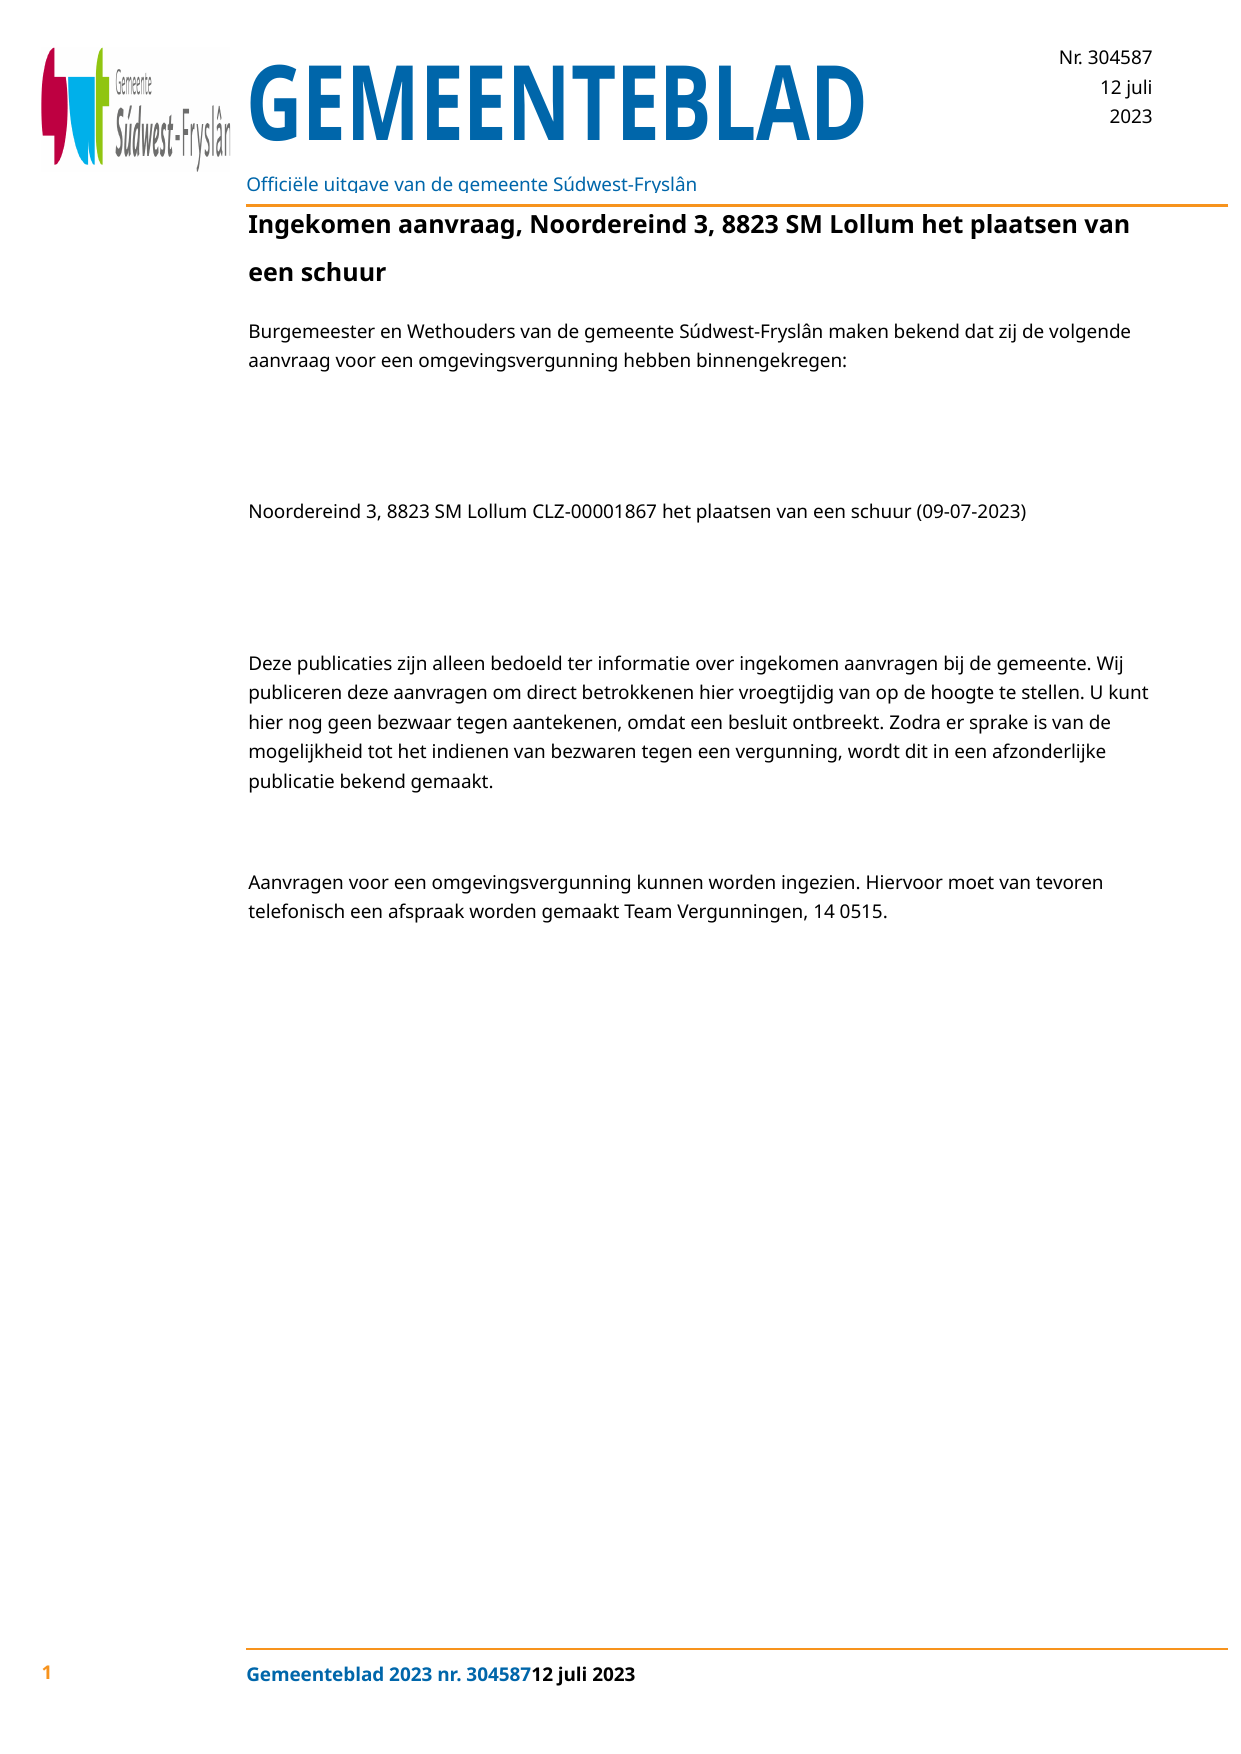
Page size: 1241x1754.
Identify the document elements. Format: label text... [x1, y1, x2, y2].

text Noordereind 3, 8823 SM Lollum CLZ-00001867 het plaatsen van een schuur (09-07-2023) [248, 499, 1152, 524]
text Burgemeester en Wethouders van de gemeente Súdwest-Fryslân maken bekend dat zij de volgende aanvraag voor een omgevingsvergunning hebben binnengekregen: [248, 318, 1152, 373]
text Aanvragen voor een omgevingsvergunning kunnen worden ingezien. Hiervoor moet van tevoren telefonisch een afspraak worden gemaakt Team Vergunningen, 14 0515. [248, 869, 1152, 924]
text Ingekomen aanvraag, Noordereind 3, 8823 SM Lollum het plaatsen van een schuur [248, 207, 1152, 288]
picture [41, 47, 231, 172]
text Deze publicaties zijn alleen bedoeld ter informatie over ingekomen aanvragen bij de gemeente. Wij publiceren deze aanvragen om direct betrokkenen hier vroegtijdig van op de hoogte te stellen. U kunt hier nog geen bezwaar tegen aantekenen, omdat een besluit ontbreekt. Zodra er sprake is van de mogelijkheid tot het indienen van bezwaren tegen een vergunning, wordt dit in een afzonderlijke publicatie bekend gemaakt. [248, 650, 1152, 794]
